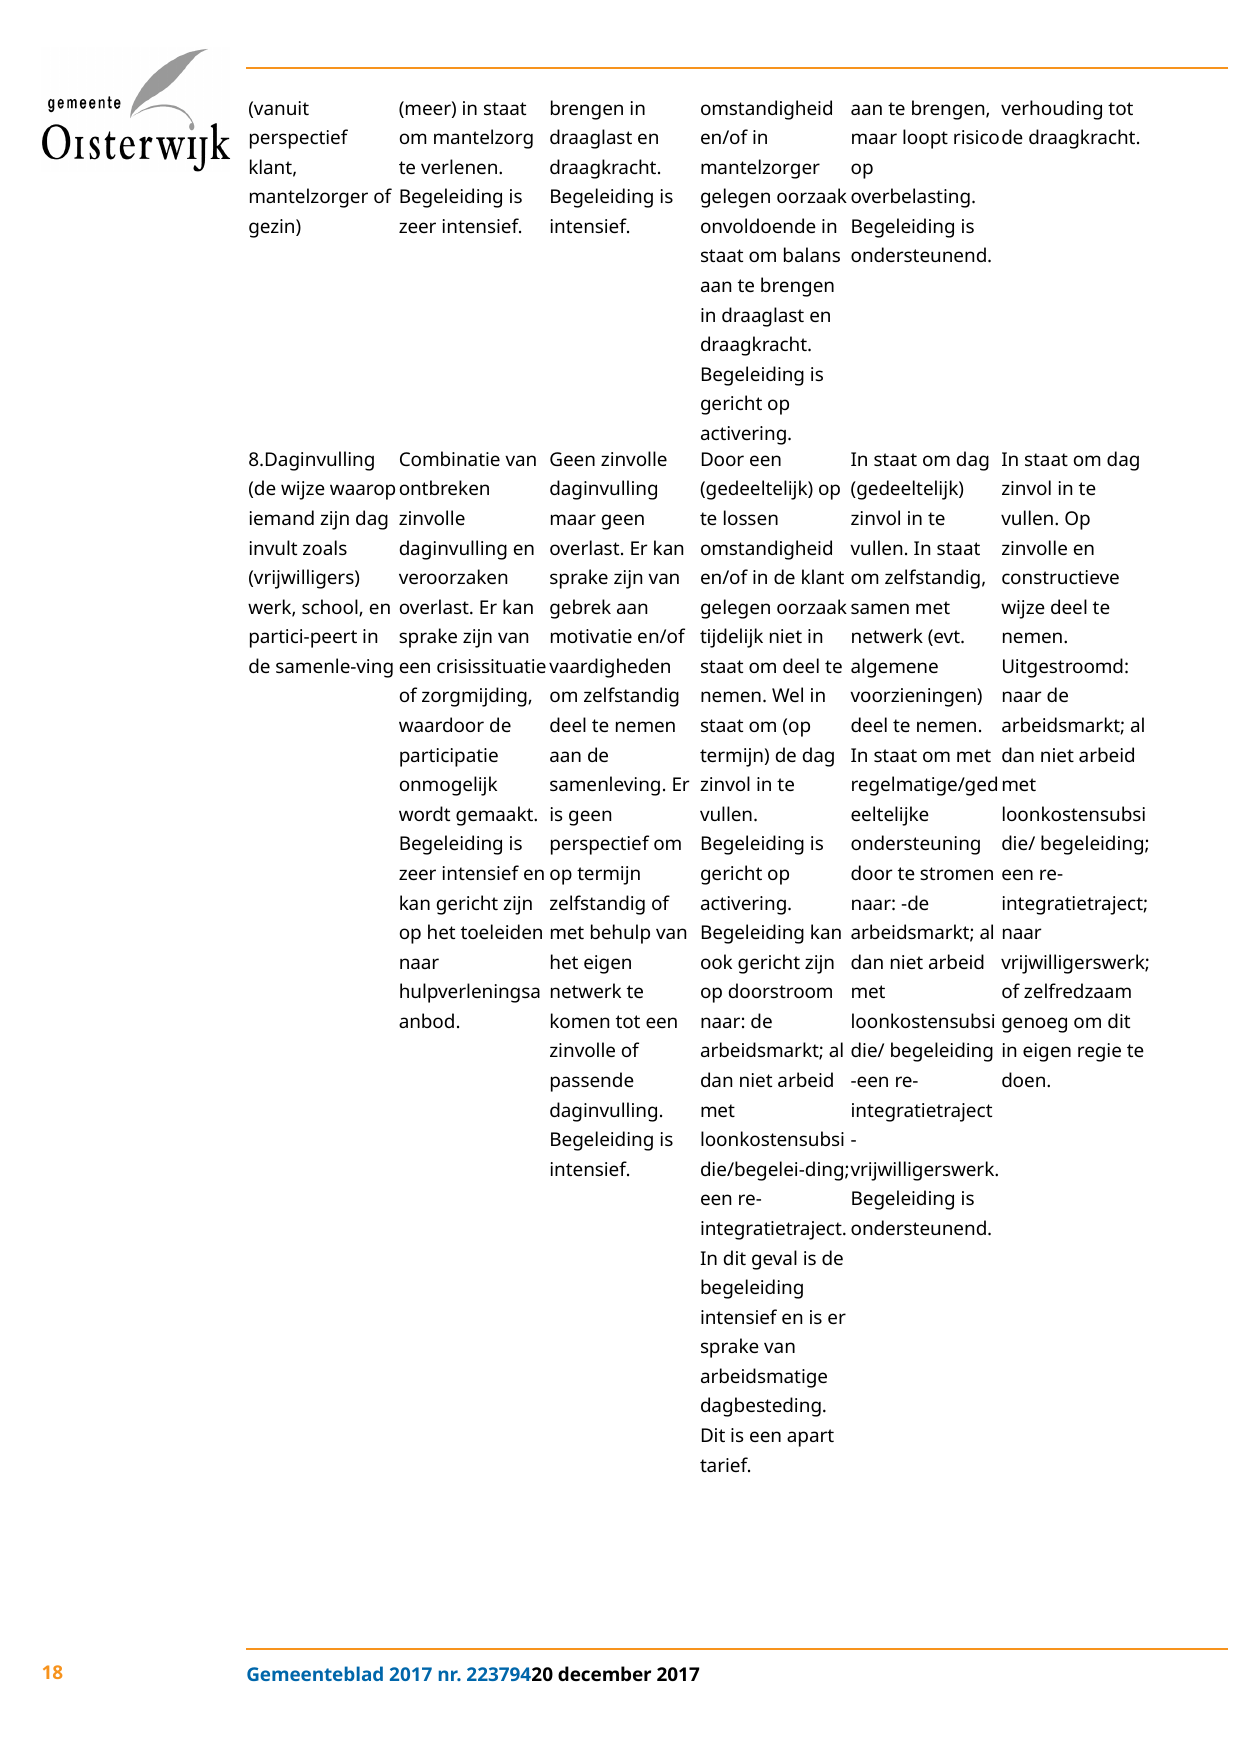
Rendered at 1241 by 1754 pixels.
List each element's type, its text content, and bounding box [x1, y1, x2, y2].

table_cell (vanuit perspectief klant, mantelzorger of gezin) [248, 95, 398, 446]
table_cell Geen zinvolle daginvulling maar geen overlast. Er kan sprake zijn van gebrek aan motivatie en/of vaardigheden om zelfstandig deel te nemen aan de samenleving. Er is geen perspectief om op termijn zelfstandig of met behulp van het eigen netwerk te komen tot een zinvolle of passende daginvulling. Begeleiding is intensief. [549, 446, 700, 1477]
table_cell (meer) in staat om mantelzorg te verlenen. Begeleiding is zeer intensief. [399, 95, 549, 446]
table_cell omstandigheid en/of in mantelzorger gelegen oorzaak onvoldoende in staat om balans aan te brengen in draaglast en draagkracht. Begeleiding is gericht op activering. [700, 95, 850, 446]
table_cell Door een (gedeeltelijk) op te lossen omstandigheid en/of in de klant gelegen oorzaak tijdelijk niet in staat om deel te nemen. Wel in staat om (op termijn) de dag zinvol in te vullen. Begeleiding is gericht op activering. Begeleiding kan ook gericht zijn op doorstroom naar: de arbeidsmarkt; al dan niet arbeid met loonkostensubsidie/begelei-ding; een re-integratietraject. In dit geval is de begeleiding intensief en is er sprake van arbeidsmatige dagbesteding. Dit is een apart tarief. [700, 446, 850, 1477]
table_cell 8.Daginvulling (de wijze waarop iemand zijn dag invult zoals (vrijwilligers) werk, school, en partici-peert in de samenle-ving [248, 446, 398, 1477]
table_cell brengen in draaglast en draagkracht. Begeleiding is intensief. [549, 95, 700, 446]
picture [41, 47, 231, 172]
table_cell In staat om dag zinvol in te vullen. Op zinvolle en constructieve wijze deel te nemen. Uitgestroomd: naar de arbeidsmarkt; al dan niet arbeid met loonkostensubsidie/ begeleiding; een re-integratietraject; naar vrijwilligerswerk; of zelfredzaam genoeg om dit in eigen regie te doen. [1001, 446, 1152, 1477]
table_cell In staat om dag (gedeeltelijk) zinvol in te vullen. In staat om zelfstandig, samen met netwerk (evt. algemene voorzieningen) deel te nemen. In staat om met regelmatige/gedeeltelijke ondersteuning door te stromen naar: -de arbeidsmarkt; al dan niet arbeid met loonkostensubsidie/ begeleiding -een re-integratietraject -vrijwilligerswerk. Begeleiding is ondersteunend. [850, 446, 1001, 1477]
table_cell verhouding tot de draagkracht. [1001, 95, 1152, 446]
table_cell aan te brengen, maar loopt risico op overbelasting. Begeleiding is ondersteunend. [850, 95, 1001, 446]
table_cell Combinatie van ontbreken zinvolle daginvulling en veroorzaken overlast. Er kan sprake zijn van een crisissituatie of zorgmijding, waardoor de participatie onmogelijk wordt gemaakt. Begeleiding is zeer intensief en kan gericht zijn op het toeleiden naar hulpverleningsaanbod. [399, 446, 549, 1477]
